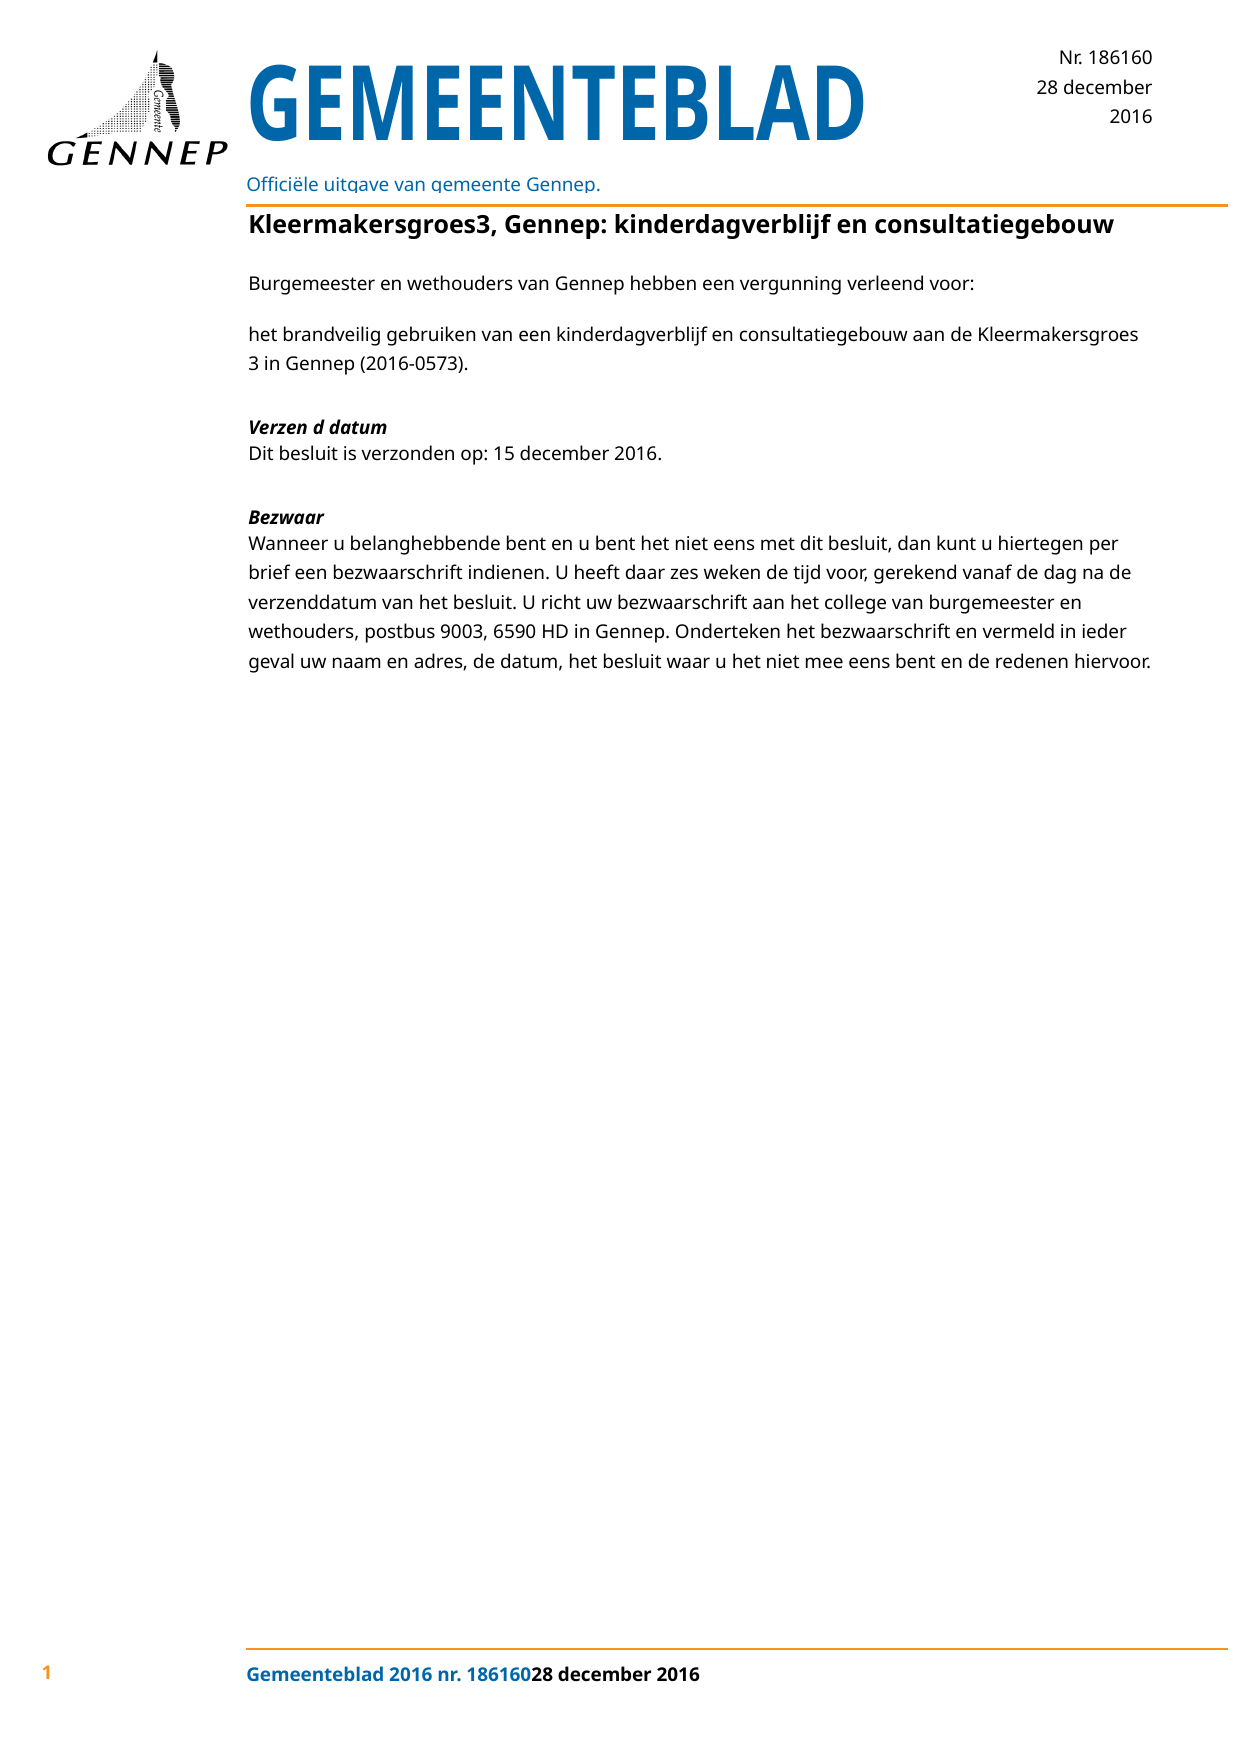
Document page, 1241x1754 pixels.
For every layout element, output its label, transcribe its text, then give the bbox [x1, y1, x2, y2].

text Verzen d datum [248, 414, 1152, 440]
picture [41, 47, 231, 172]
text Dit besluit is verzonden op: 15 december 2016. [248, 440, 1152, 466]
text het brandveilig gebruiken van een kinderdagverblijf en consultatiegebouw aan de Kleermakersgroes 3 in Gennep (2016-0573). [248, 321, 1152, 376]
text Bezwaar [248, 504, 1152, 530]
text Kleermakersgroes3, Gennep: kinderdagverblijf en consultatiegebouw [248, 207, 1152, 241]
text Burgemeester en wethouders van Gennep hebben een vergunning verleend voor: [248, 270, 1152, 296]
text Wanneer u belanghebbende bent en u bent het niet eens met dit besluit, dan kunt u hiertegen per brief een bezwaarschrift indienen. U heeft daar zes weken de tijd voor, gerekend vanaf de dag na de verzenddatum van het besluit. U richt uw bezwaarschrift aan het college van burgemeester en wethouders, postbus 9003, 6590 HD in Gennep. Onderteken het bezwaarschrift en vermeld in ieder geval uw naam en adres, de datum, het besluit waar u het niet mee eens bent en de redenen hiervoor. [248, 530, 1152, 674]
